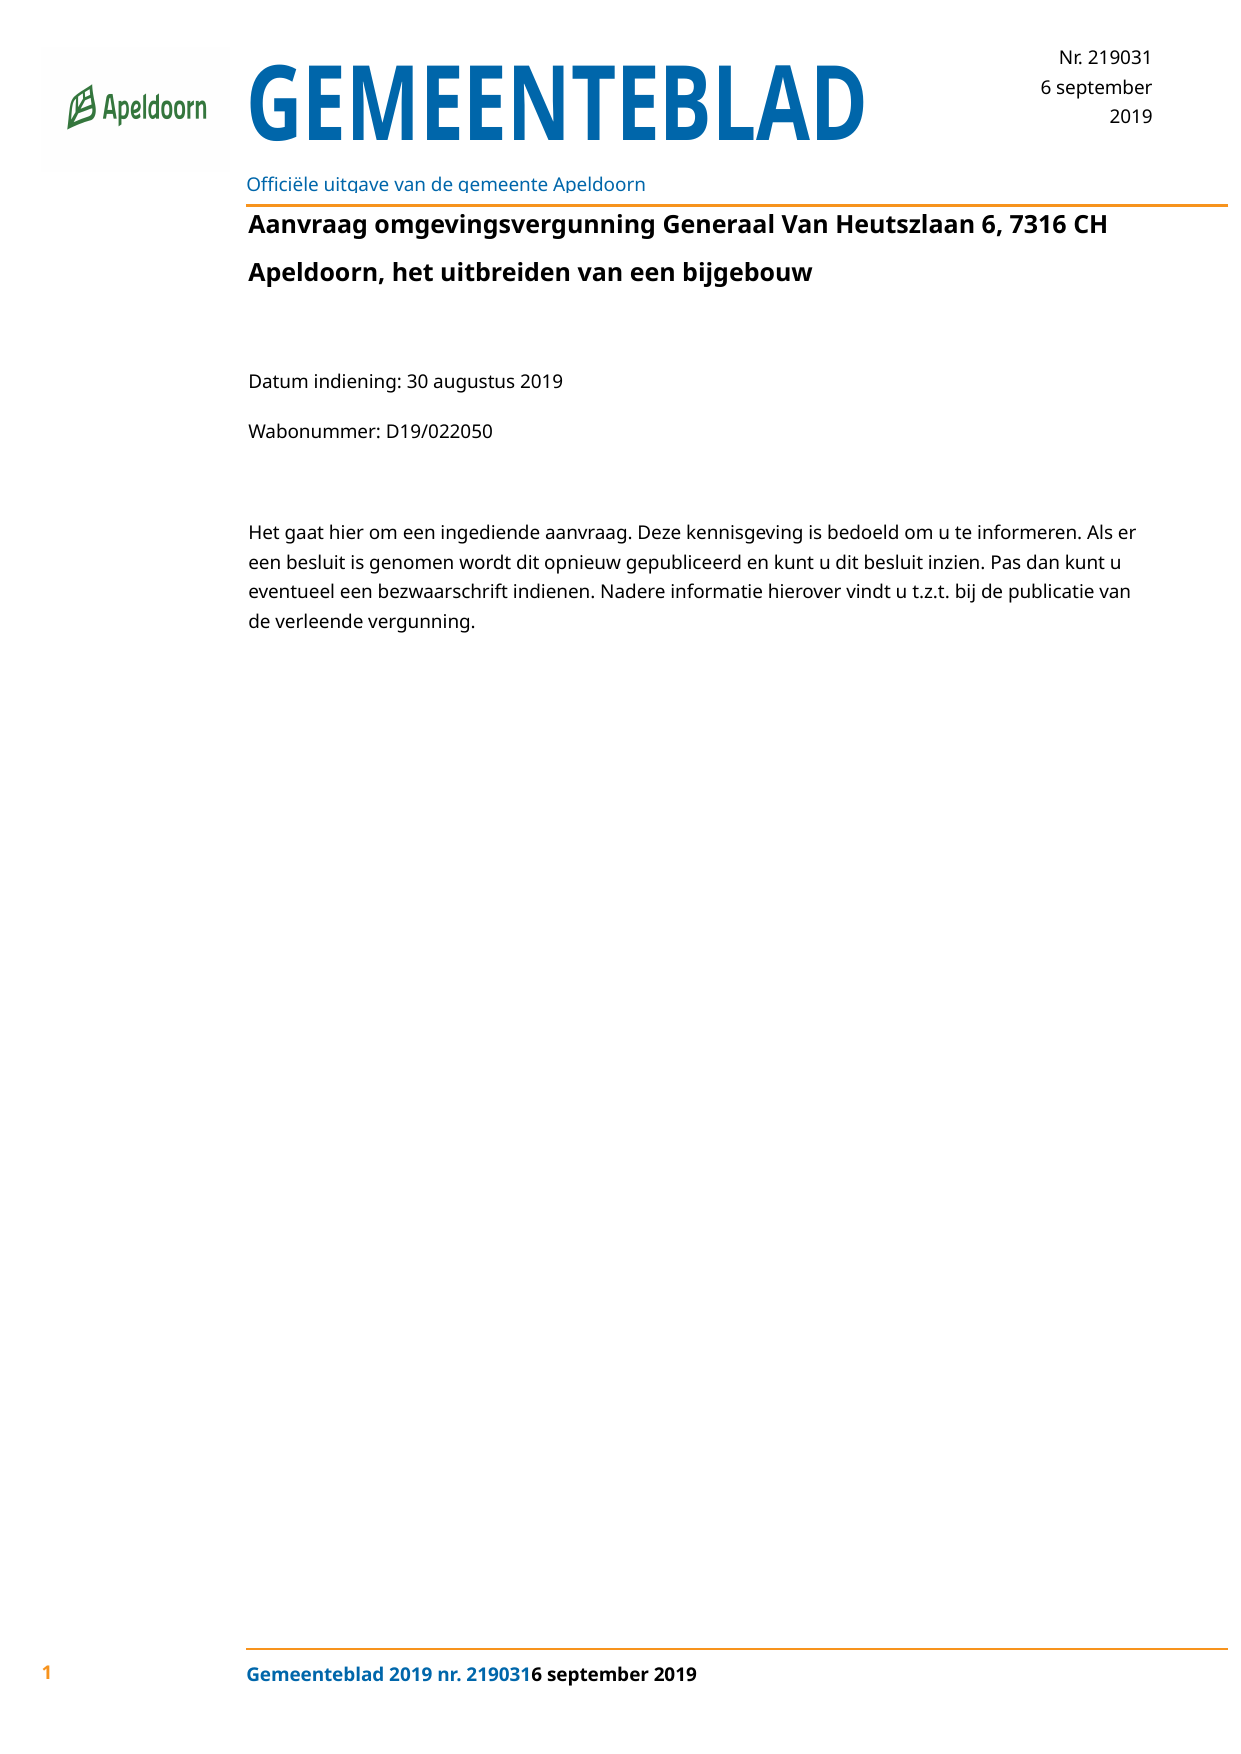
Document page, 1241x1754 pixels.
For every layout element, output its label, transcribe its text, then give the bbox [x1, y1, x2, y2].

text Het gaat hier om een ingediende aanvraag. Deze kennisgeving is bedoeld om u te informeren. Als er een besluit is genomen wordt dit opnieuw gepubliceerd en kunt u dit besluit inzien. Pas dan kunt u eventueel een bezwaarschrift indienen. Nadere informatie hierover vindt u t.z.t. bij de publicatie van de verleende vergunning. [248, 519, 1152, 634]
text Aanvraag omgevingsvergunning Generaal Van Heutszlaan 6, 7316 CH Apeldoorn, het uitbreiden van een bijgebouw [248, 207, 1152, 288]
text Datum indiening: 30 augustus 2019 [248, 368, 1152, 394]
picture [41, 47, 231, 172]
text Wabonummer: D19/022050 [248, 419, 1152, 444]
